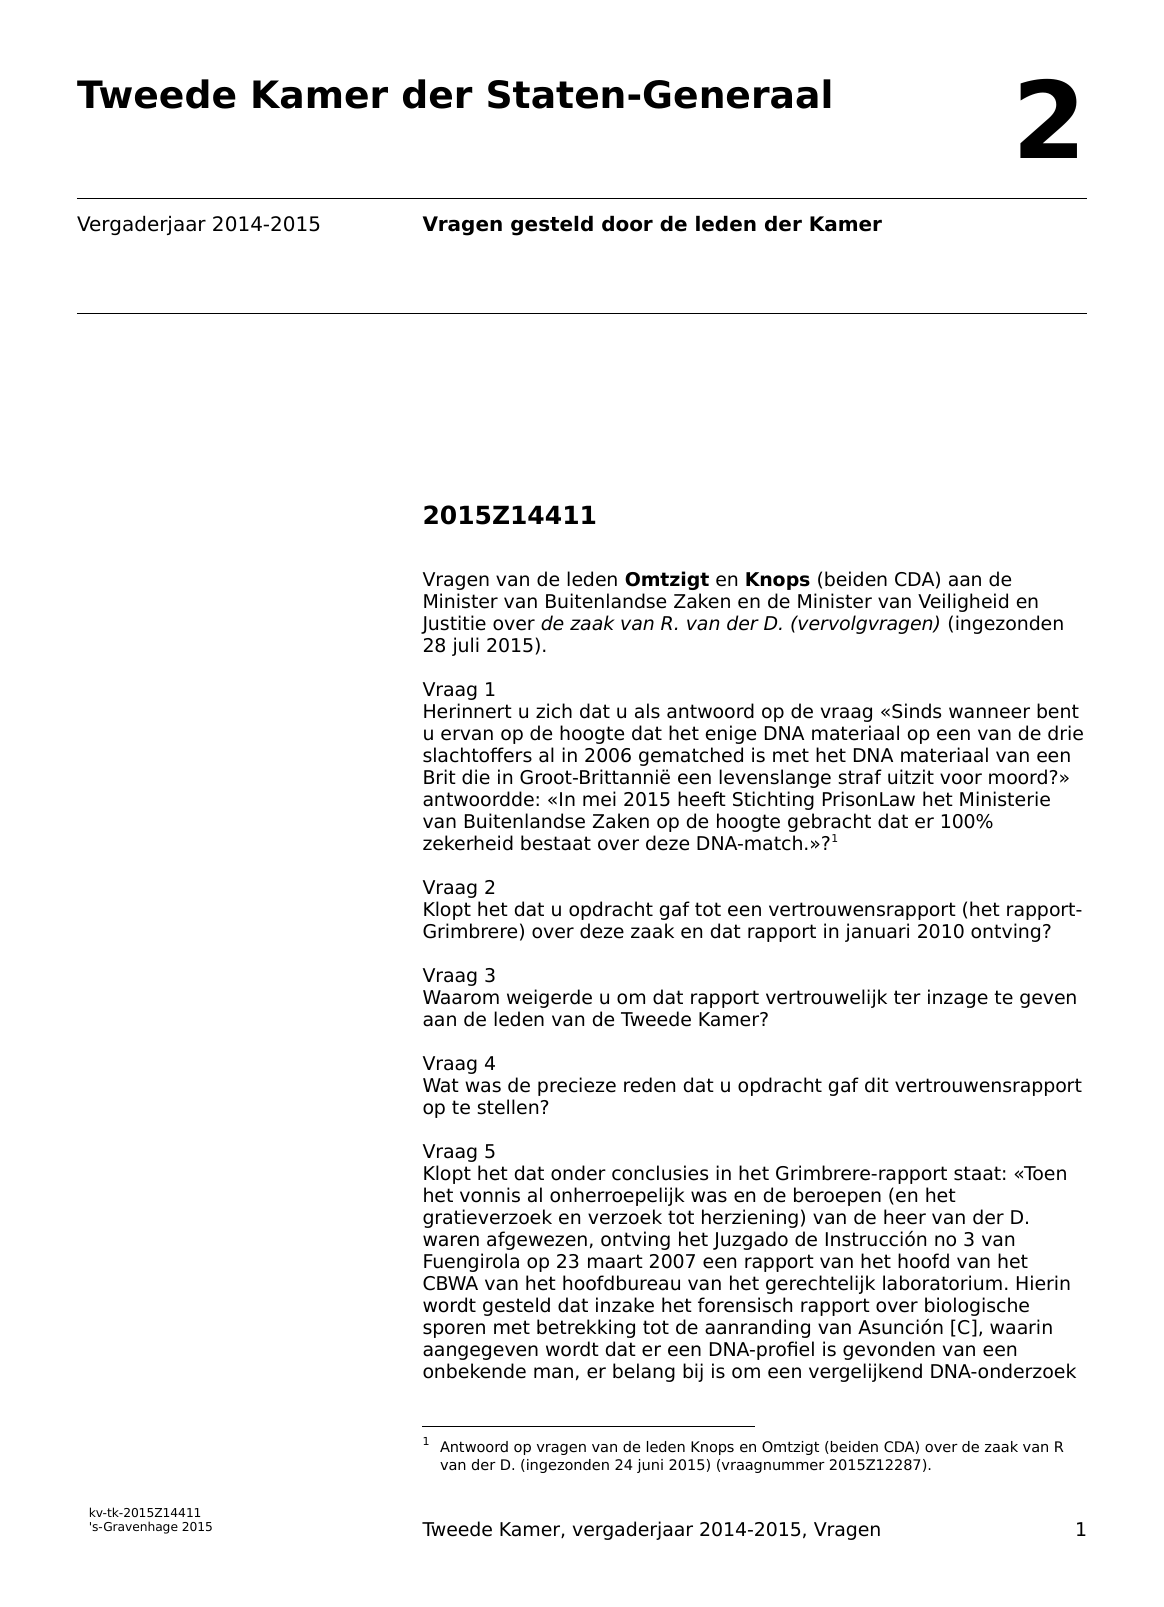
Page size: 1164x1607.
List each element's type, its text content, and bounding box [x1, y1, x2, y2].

text 's-Gravenhage 2015 [88, 1520, 323, 1534]
table_cell Vragen gesteld door de leden der Kamer [422, 199, 1087, 313]
text Vraag 1 [422, 679, 1087, 701]
text Vraag 3 [422, 965, 1087, 987]
text Wat was de precieze reden dat u opdracht gaf dit vertrouwensrapport op te stellen? [422, 1075, 1087, 1119]
text Vraag 5 [422, 1141, 1087, 1163]
text Herinnert u zich dat u als antwoord op de vraag «Sinds wanneer bent u ervan op de hoogte dat het enige DNA materiaal op een van de drie slachtoffers al in 2006 gematched is met het DNA materiaal van een Brit die in Groot-Brittannië een levenslange straf uitzit voor moord?» antwoordde: «In mei 2015 heeft Stichting PrisonLaw het Ministerie van Buitenlandse Zaken op de hoogte gebracht dat er 100% zekerheid bestaat over deze DNA-match.»? [422, 701, 1087, 855]
table_header Tweede Kamer der Staten-Generaal [77, 59, 886, 198]
text kv-tk-2015Z14411 [88, 1506, 323, 1520]
table_cell Vergaderjaar 2014-2015 [77, 199, 422, 313]
text Antwoord op vragen van de leden Knops en Omtzigt (beiden CDA) over de zaak van R van der D. (ingezonden 24 juni 2015) (vraagnummer 2015Z12287). [422, 1435, 1087, 1474]
table_header 2 [886, 59, 1087, 198]
text Vraag 2 [422, 877, 1087, 899]
text Waarom weigerde u om dat rapport vertrouwelijk ter inzage te geven aan de leden van de Tweede Kamer? [422, 987, 1087, 1031]
text Vragen van de leden Omtzigt en Knops (beiden CDA) aan de Minister van Buitenlandse Zaken en de Minister van Veiligheid en Justitie over de zaak van R. van der D. (vervolgvragen) (ingezonden 28 juli 2015). [422, 569, 1087, 657]
text Vraag 4 [422, 1053, 1087, 1075]
text Klopt het dat u opdracht gaf tot een vertrouwensrapport (het rapport-Grimbrere) over deze zaak en dat rapport in januari 2010 ontving? [422, 899, 1087, 943]
text Klopt het dat onder conclusies in het Grimbrere-rapport staat: «Toen het vonnis al onherroepelijk was en de beroepen (en het gratieverzoek en verzoek tot herziening) van de heer van der D. waren afgewezen, ontving het Juzgado de Instrucción no 3 van Fuengirola op 23 maart 2007 een rapport van het hoofd van het CBWA van het hoofdbureau van het gerechtelijk laboratorium. Hierin wordt gesteld dat inzake het forensisch rapport over biologische sporen met betrekking tot de aanranding van Asunción [C], waarin aangegeven wordt dat er een DNA-profiel is gevonden van een onbekende man, er belang bij is om een vergelijkend DNA-onderzoek [422, 1163, 1087, 1383]
text 2015Z14411 [422, 501, 1087, 531]
